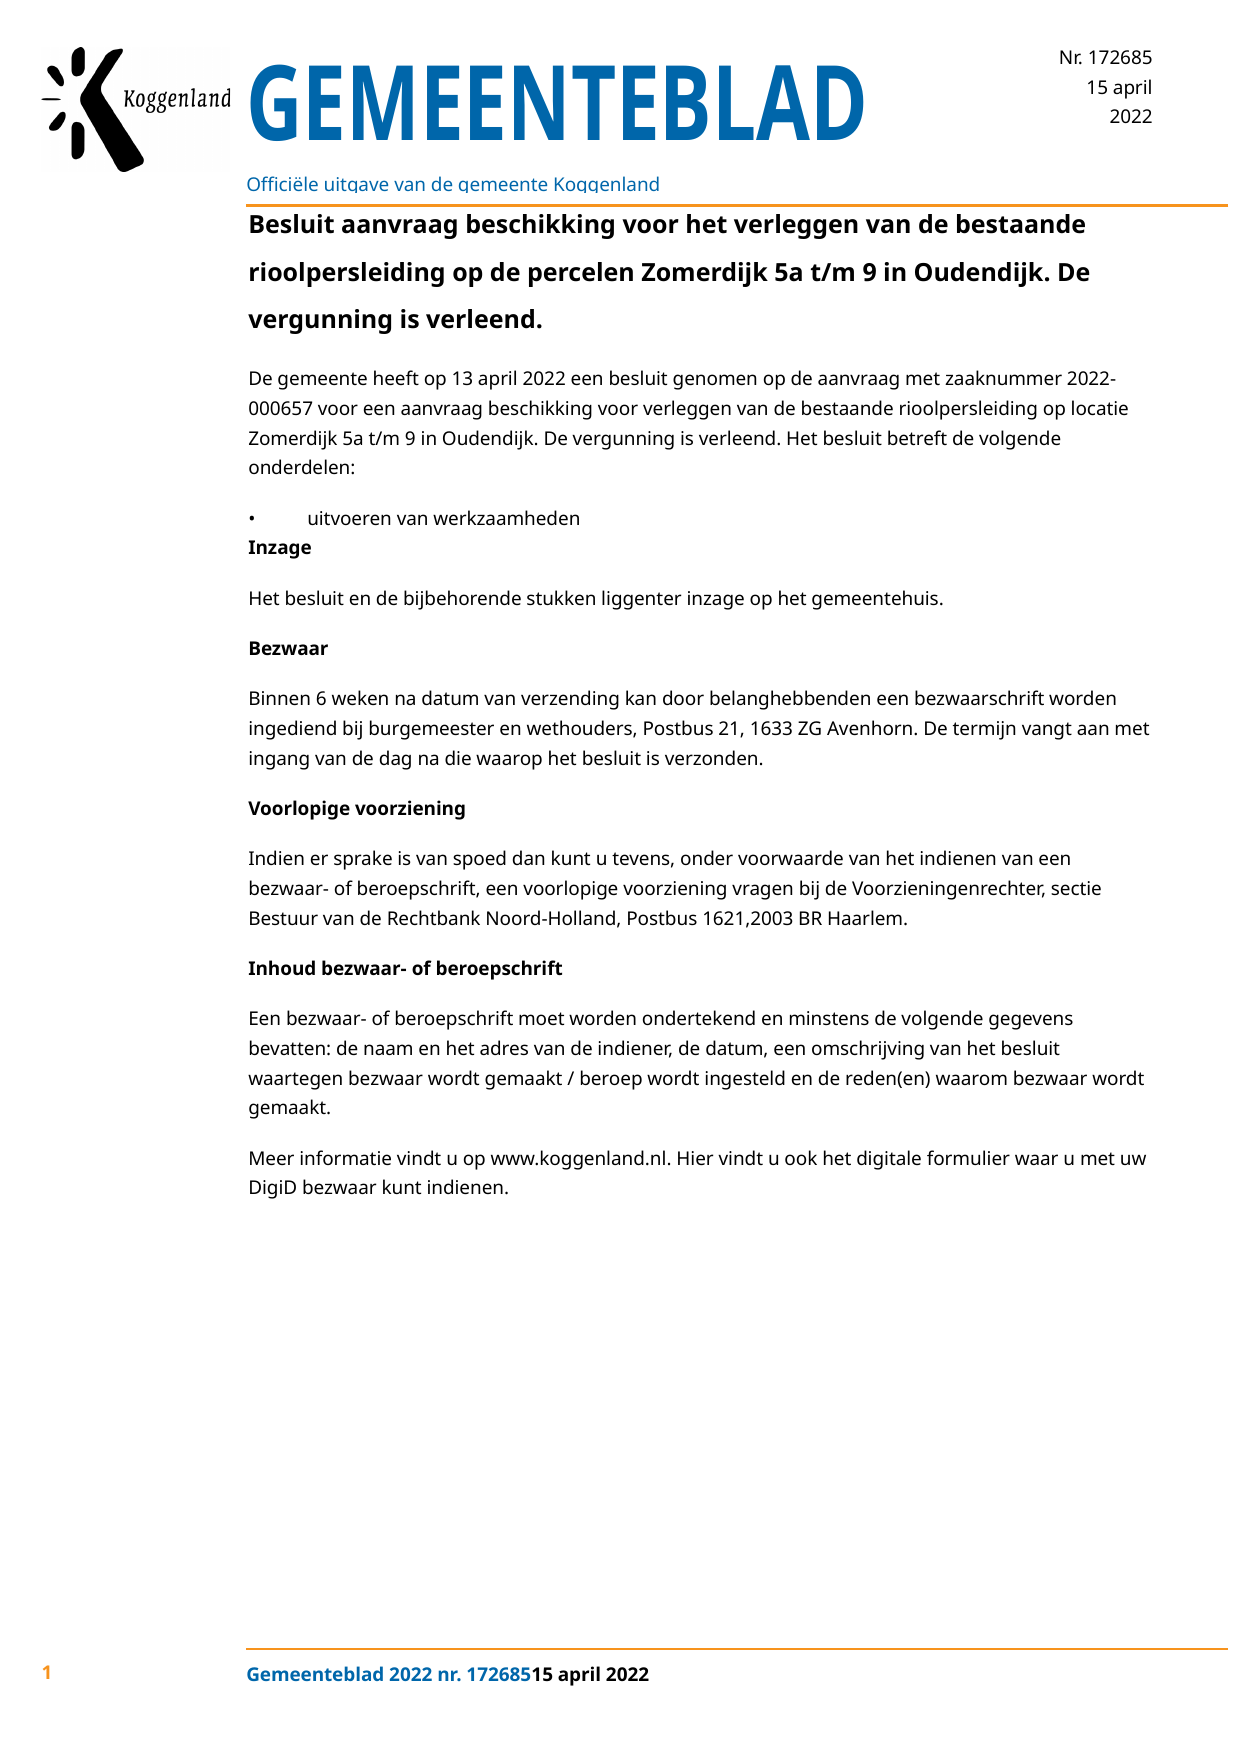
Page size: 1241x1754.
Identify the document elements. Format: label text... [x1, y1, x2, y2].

text Inzage [248, 534, 1152, 560]
text Meer informatie vindt u op www.koggenland.nl. Hier vindt u ook het digitale formulier waar u met uw DigiD bezwaar kunt indienen. [248, 1145, 1152, 1200]
picture [41, 47, 231, 172]
text Binnen 6 weken na datum van verzending kan door belanghebbenden een bezwaarschrift worden ingediend bij burgemeester en wethouders, Postbus 21, 1633 ZG Avenhorn. De termijn vangt aan met ingang van de dag na die waarop het besluit is verzonden. [248, 686, 1152, 770]
text Besluit aanvraag beschikking voor het verleggen van de bestaande rioolpersleiding op de percelen Zomerdijk 5a t/m 9 in Oudendijk. De vergunning is verleend. [248, 207, 1152, 336]
text Bezwaar [248, 635, 1152, 661]
text De gemeente heeft op 13 april 2022 een besluit genomen op de aanvraag met zaaknummer 2022-000657 voor een aanvraag beschikking voor verleggen van de bestaande rioolpersleiding op locatie Zomerdijk 5a t/m 9 in Oudendijk. De vergunning is verleend. Het besluit betreft de volgende onderdelen: [248, 366, 1152, 480]
list uitvoeren van werkzaamheden [248, 505, 1152, 530]
text Het besluit en de bijbehorende stukken liggenter inzage op het gemeentehuis. [248, 585, 1152, 610]
text Een bezwaar- of beroepschrift moet worden ondertekend en minstens de volgende gegevens bevatten: de naam en het adres van de indiener, de datum, een omschrijving van het besluit waartegen bezwaar wordt gemaakt / beroep wordt ingesteld en de reden(en) waarom bezwaar wordt gemaakt. [248, 1006, 1152, 1120]
text Inhoud bezwaar- of beroepschrift [248, 955, 1152, 981]
text Indien er sprake is van spoed dan kunt u tevens, onder voorwaarde van het indienen van een bezwaar- of beroepschrift, een voorlopige voorziening vragen bij de Voorzieningenrechter, sectie Bestuur van de Rechtbank Noord-Holland, Postbus 1621,2003 BR Haarlem. [248, 846, 1152, 930]
text Voorlopige voorziening [248, 795, 1152, 821]
